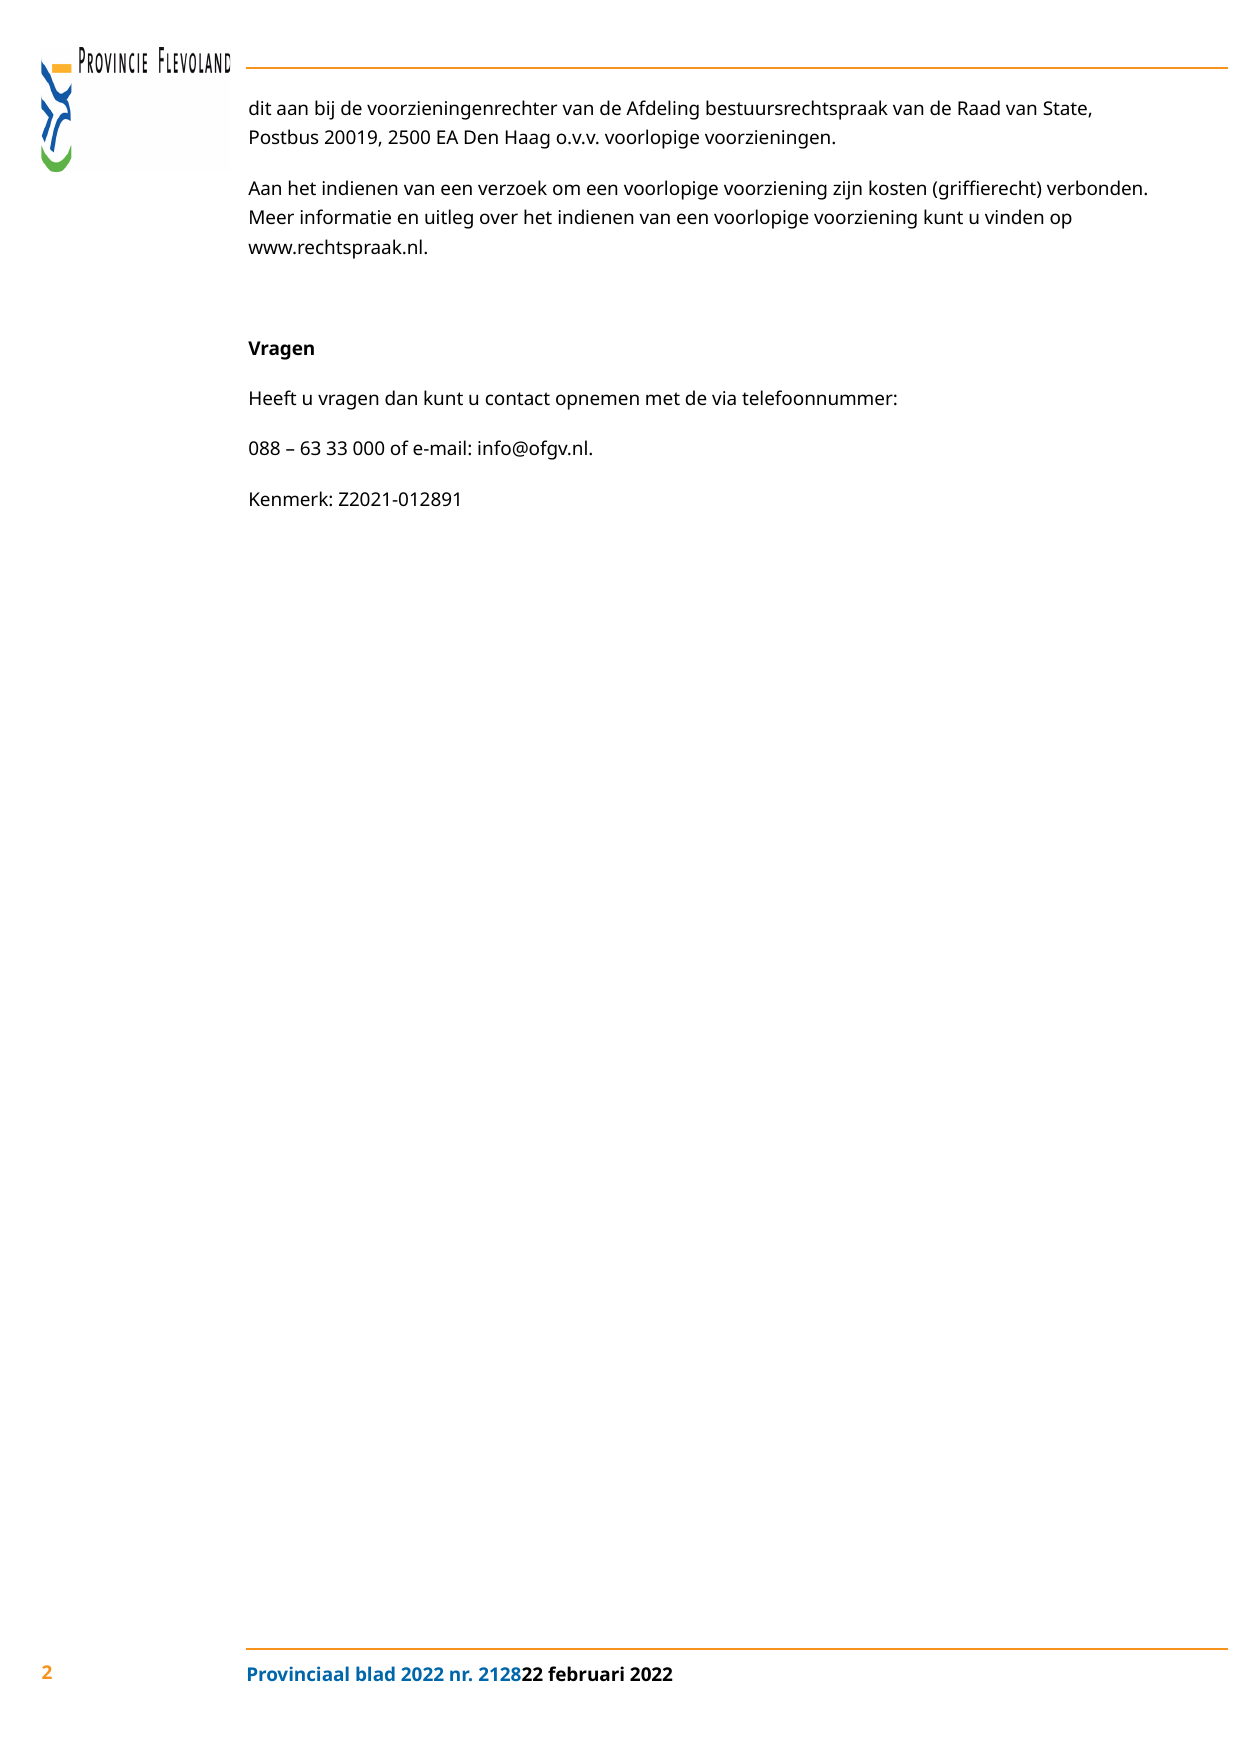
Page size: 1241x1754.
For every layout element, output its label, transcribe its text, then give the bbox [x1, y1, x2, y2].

picture [41, 47, 231, 172]
text Heeft u vragen dan kunt u contact opnemen met de via telefoonnummer: [248, 385, 1152, 411]
text 088 – 63 33 000 of e-mail: info@ofgv.nl. [248, 436, 1152, 461]
text Aan het indienen van een verzoek om een voorlopige voorziening zijn kosten (griffierecht) verbonden. Meer informatie en uitleg over het indienen van een voorlopige voorziening kunt u vinden op www.rechtspraak.nl. [248, 175, 1152, 260]
text Vragen [248, 335, 1152, 361]
text dit aan bij de voorzieningenrechter van de Afdeling bestuursrechtspraak van de Raad van State, Postbus 20019, 2500 EA Den Haag o.v.v. voorlopige voorzieningen. [248, 95, 1152, 150]
text Kenmerk: Z2021-012891 [248, 486, 1152, 512]
